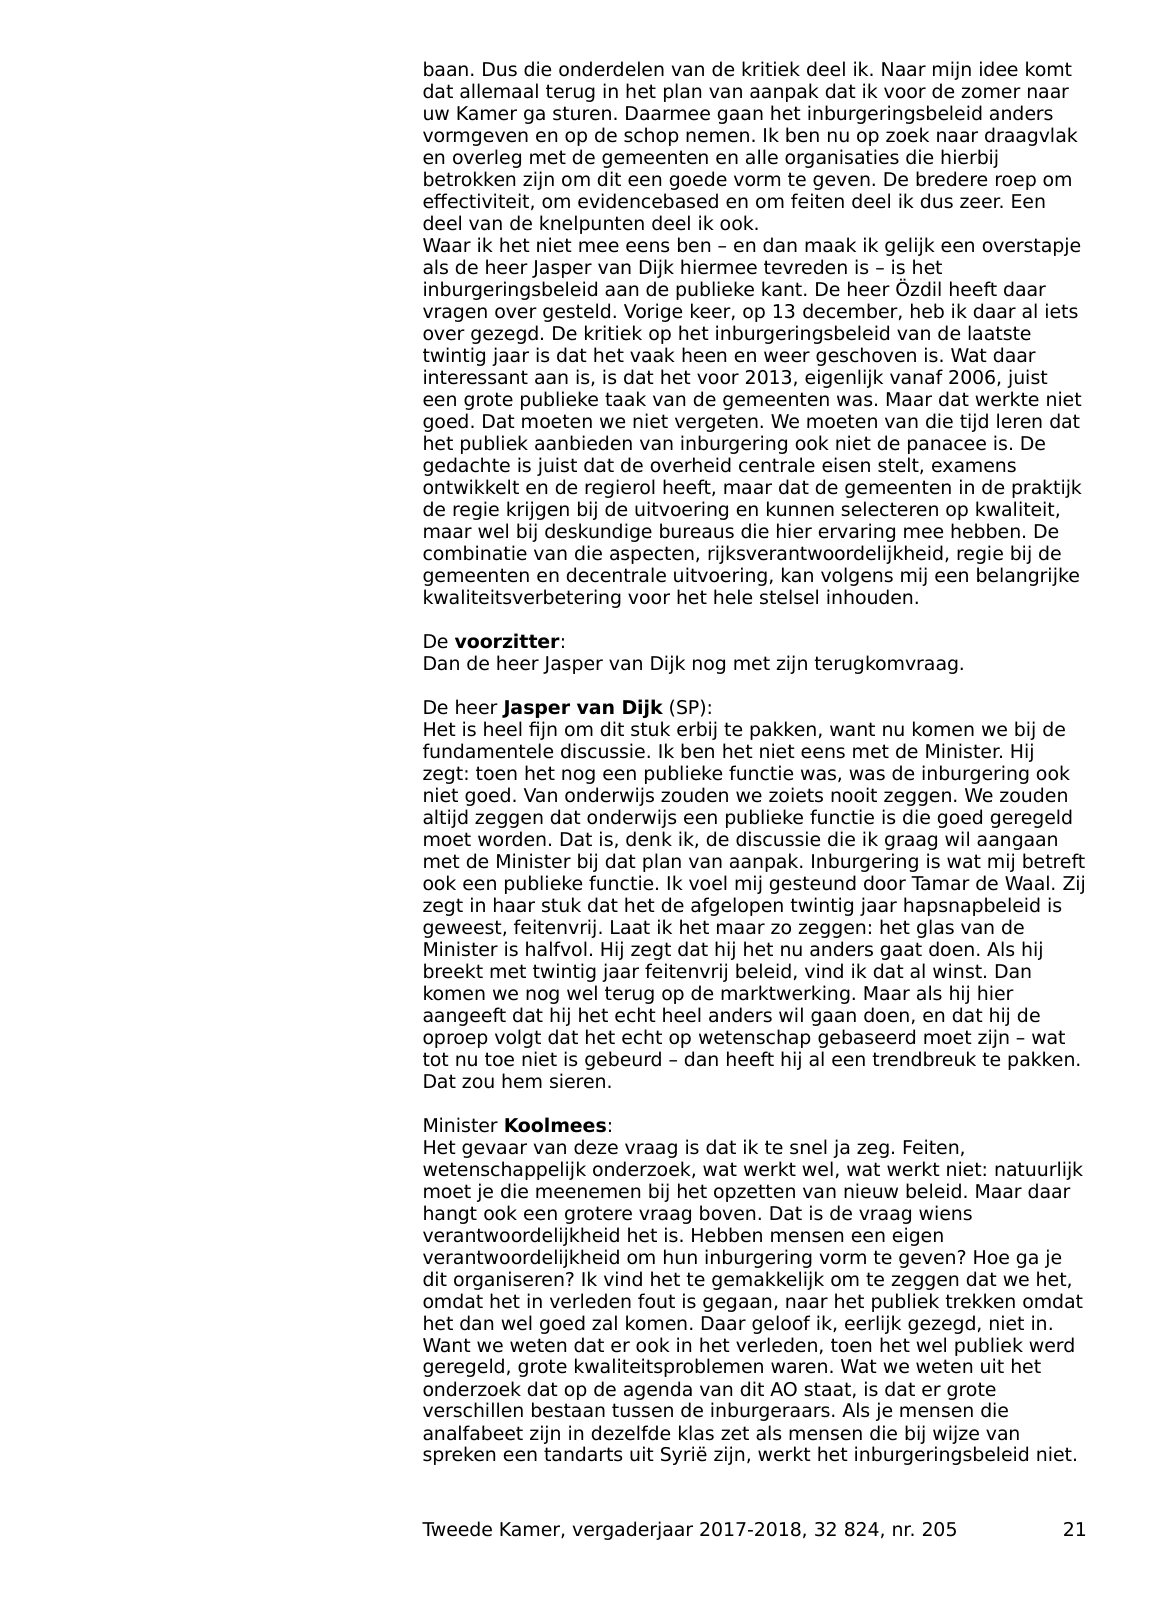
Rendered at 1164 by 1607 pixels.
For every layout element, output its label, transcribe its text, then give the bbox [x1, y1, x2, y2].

text Dan de heer Jasper van Dijk nog met zijn terugkomvraag. [422, 653, 1087, 675]
text De heer Jasper van Dijk (SP): [422, 697, 1087, 719]
text baan. Dus die onderdelen van de kritiek deel ik. Naar mijn idee komt dat allemaal terug in het plan van aanpak dat ik voor de zomer naar uw Kamer ga sturen. Daarmee gaan het inburgeringsbeleid anders vormgeven en op de schop nemen. Ik ben nu op zoek naar draagvlak en overleg met de gemeenten en alle organisaties die hierbij betrokken zijn om dit een goede vorm te geven. De bredere roep om effectiviteit, om evidencebased en om feiten deel ik dus zeer. Een deel van de knelpunten deel ik ook. [422, 59, 1087, 235]
text De voorzitter: [422, 631, 1087, 653]
text Minister Koolmees: [422, 1115, 1087, 1137]
text Het gevaar van deze vraag is dat ik te snel ja zeg. Feiten, wetenschappelijk onderzoek, wat werkt wel, wat werkt niet: natuurlijk moet je die meenemen bij het opzetten van nieuw beleid. Maar daar hangt ook een grotere vraag boven. Dat is de vraag wiens verantwoordelijkheid het is. Hebben mensen een eigen verantwoordelijkheid om hun inburgering vorm te geven? Hoe ga je dit organiseren? Ik vind het te gemakkelijk om te zeggen dat we het, omdat het in verleden fout is gegaan, naar het publiek trekken omdat het dan wel goed zal komen. Daar geloof ik, eerlijk gezegd, niet in. Want we weten dat er ook in het verleden, toen het wel publiek werd geregeld, grote kwaliteitsproblemen waren. Wat we weten uit het onderzoek dat op de agenda van dit AO staat, is dat er grote verschillen bestaan tussen de inburgeraars. Als je mensen die analfabeet zijn in dezelfde klas zet als mensen die bij wijze van spreken een tandarts uit Syrië zijn, werkt het inburgeringsbeleid niet. [422, 1137, 1087, 1466]
text Waar ik het niet mee eens ben – en dan maak ik gelijk een overstapje als de heer Jasper van Dijk hiermee tevreden is – is het inburgeringsbeleid aan de publieke kant. De heer Özdil heeft daar vragen over gesteld. Vorige keer, op 13 december, heb ik daar al iets over gezegd. De kritiek op het inburgeringsbeleid van de laatste twintig jaar is dat het vaak heen en weer geschoven is. Wat daar interessant aan is, is dat het voor 2013, eigenlijk vanaf 2006, juist een grote publieke taak van de gemeenten was. Maar dat werkte niet goed. Dat moeten we niet vergeten. We moeten van die tijd leren dat het publiek aanbieden van inburgering ook niet de panacee is. De gedachte is juist dat de overheid centrale eisen stelt, examens ontwikkelt en de regierol heeft, maar dat de gemeenten in de praktijk de regie krijgen bij de uitvoering en kunnen selecteren op kwaliteit, maar wel bij deskundige bureaus die hier ervaring mee hebben. De combinatie van die aspecten, rijksverantwoordelijkheid, regie bij de gemeenten en decentrale uitvoering, kan volgens mij een belangrijke kwaliteitsverbetering voor het hele stelsel inhouden. [422, 235, 1087, 608]
text Het is heel fijn om dit stuk erbij te pakken, want nu komen we bij de fundamentele discussie. Ik ben het niet eens met de Minister. Hij zegt: toen het nog een publieke functie was, was de inburgering ook niet goed. Van onderwijs zouden we zoiets nooit zeggen. We zouden altijd zeggen dat onderwijs een publieke functie is die goed geregeld moet worden. Dat is, denk ik, de discussie die ik graag wil aangaan met de Minister bij dat plan van aanpak. Inburgering is wat mij betreft ook een publieke functie. Ik voel mij gesteund door Tamar de Waal. Zij zegt in haar stuk dat het de afgelopen twintig jaar hapsnapbeleid is geweest, feitenvrij. Laat ik het maar zo zeggen: het glas van de Minister is halfvol. Hij zegt dat hij het nu anders gaat doen. Als hij breekt met twintig jaar feitenvrij beleid, vind ik dat al winst. Dan komen we nog wel terug op de marktwerking. Maar als hij hier aangeeft dat hij het echt heel anders wil gaan doen, en dat hij de oproep volgt dat het echt op wetenschap gebaseerd moet zijn – wat tot nu toe niet is gebeurd – dan heeft hij al een trendbreuk te pakken. Dat zou hem sieren. [422, 719, 1087, 1092]
